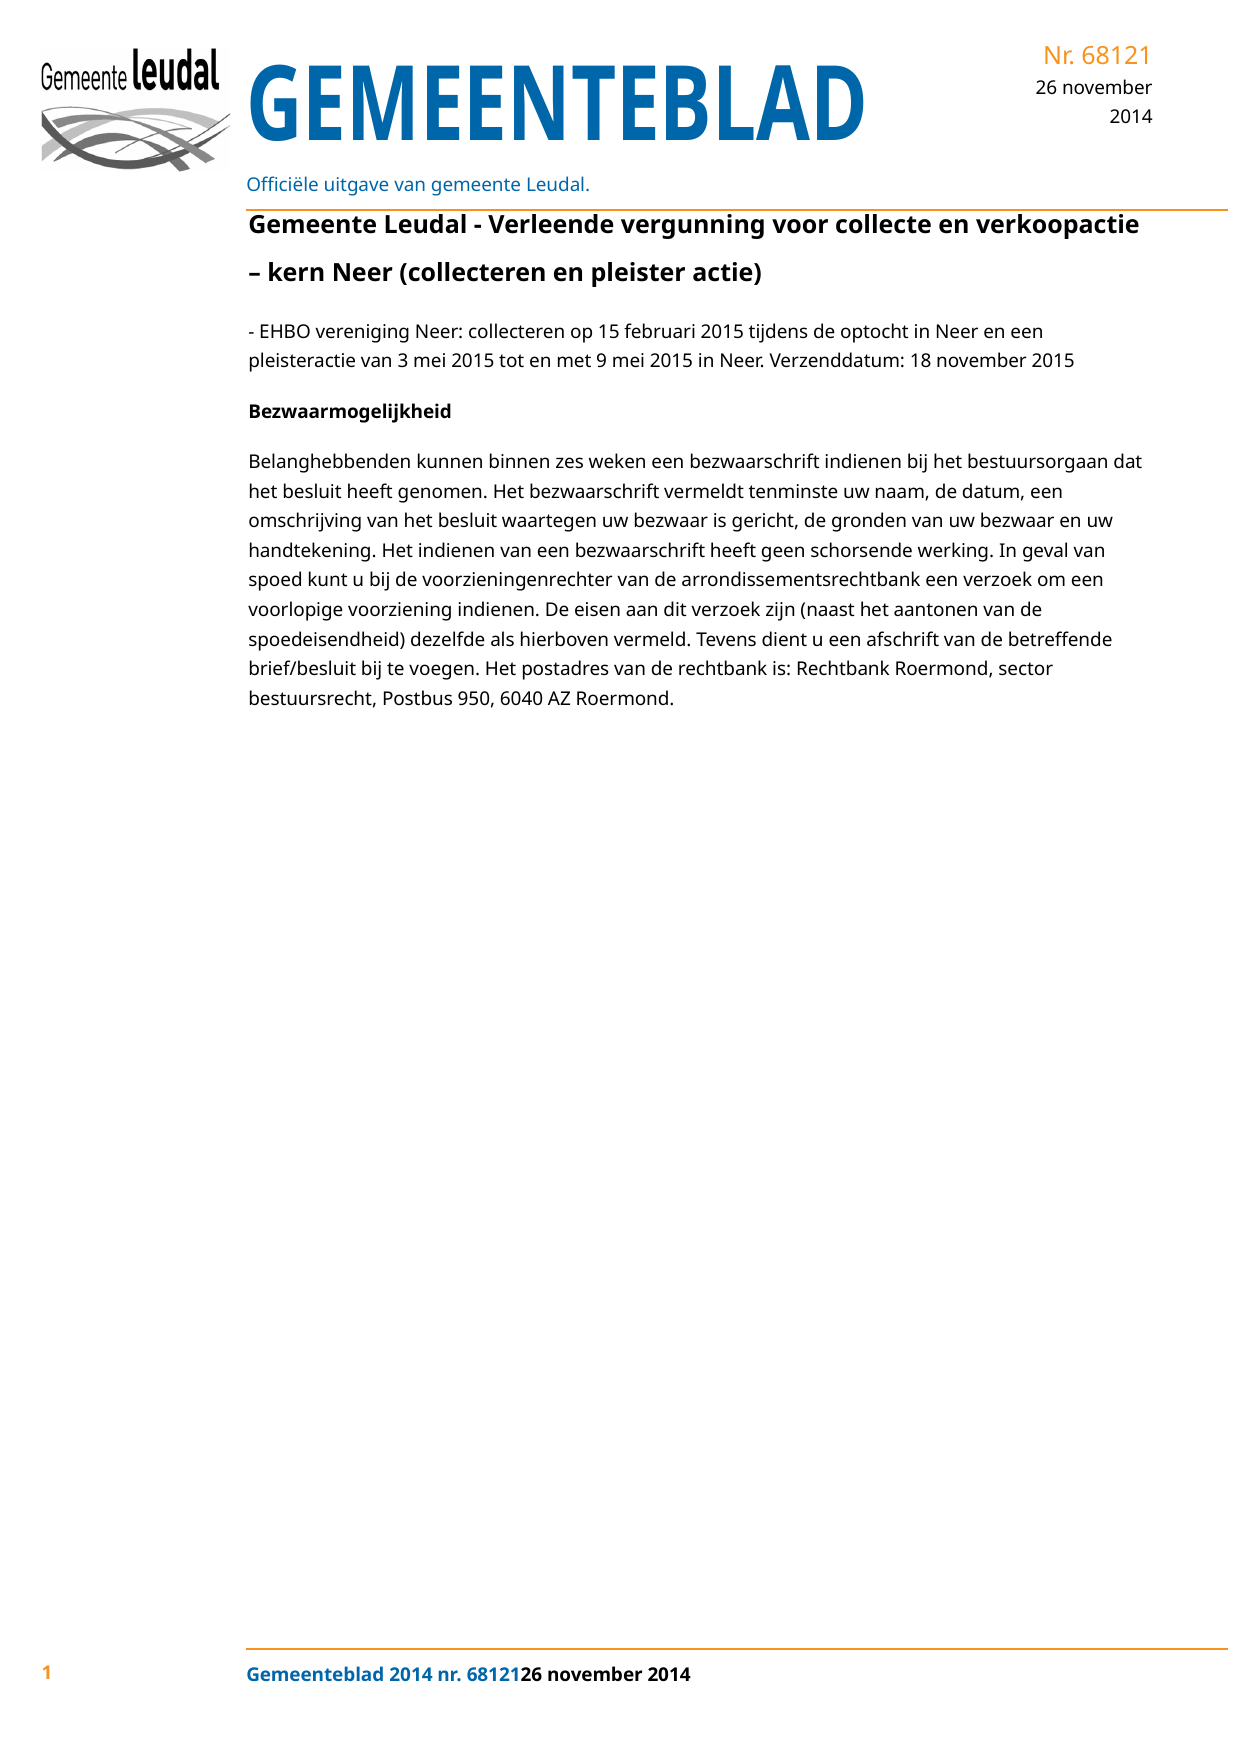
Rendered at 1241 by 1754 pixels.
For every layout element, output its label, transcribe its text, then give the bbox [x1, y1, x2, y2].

text Gemeente Leudal - Verleende vergunning voor collecte en verkoopactie – kern Neer (collecteren en pleister actie) [248, 211, 1152, 288]
picture [41, 47, 231, 172]
text Bezwaarmogelijkheid [248, 398, 1152, 424]
text Belanghebbenden kunnen binnen zes weken een bezwaarschrift indienen bij het bestuursorgaan dat het besluit heeft genomen. Het bezwaarschrift vermeldt tenminste uw naam, de datum, een omschrijving van het besluit waartegen uw bezwaar is gericht, de gronden van uw bezwaar en uw handtekening. Het indienen van een bezwaarschrift heeft geen schorsende werking. In geval van spoed kunt u bij de voorzieningenrechter van de arrondissementsrechtbank een verzoek om een voorlopige voorziening indienen. De eisen aan dit verzoek zijn (naast het aantonen van de spoedeisendheid) dezelfde als hierboven vermeld. Tevens dient u een afschrift van de betreffende brief/besluit bij te voegen. Het postadres van de rechtbank is: Rechtbank Roermond, sector bestuursrecht, Postbus 950, 6040 AZ Roermond. [248, 448, 1152, 711]
text - EHBO vereniging Neer: collecteren op 15 februari 2015 tijdens de optocht in Neer en een pleisteractie van 3 mei 2015 tot en met 9 mei 2015 in Neer. Verzenddatum: 18 november 2015 [248, 318, 1152, 373]
